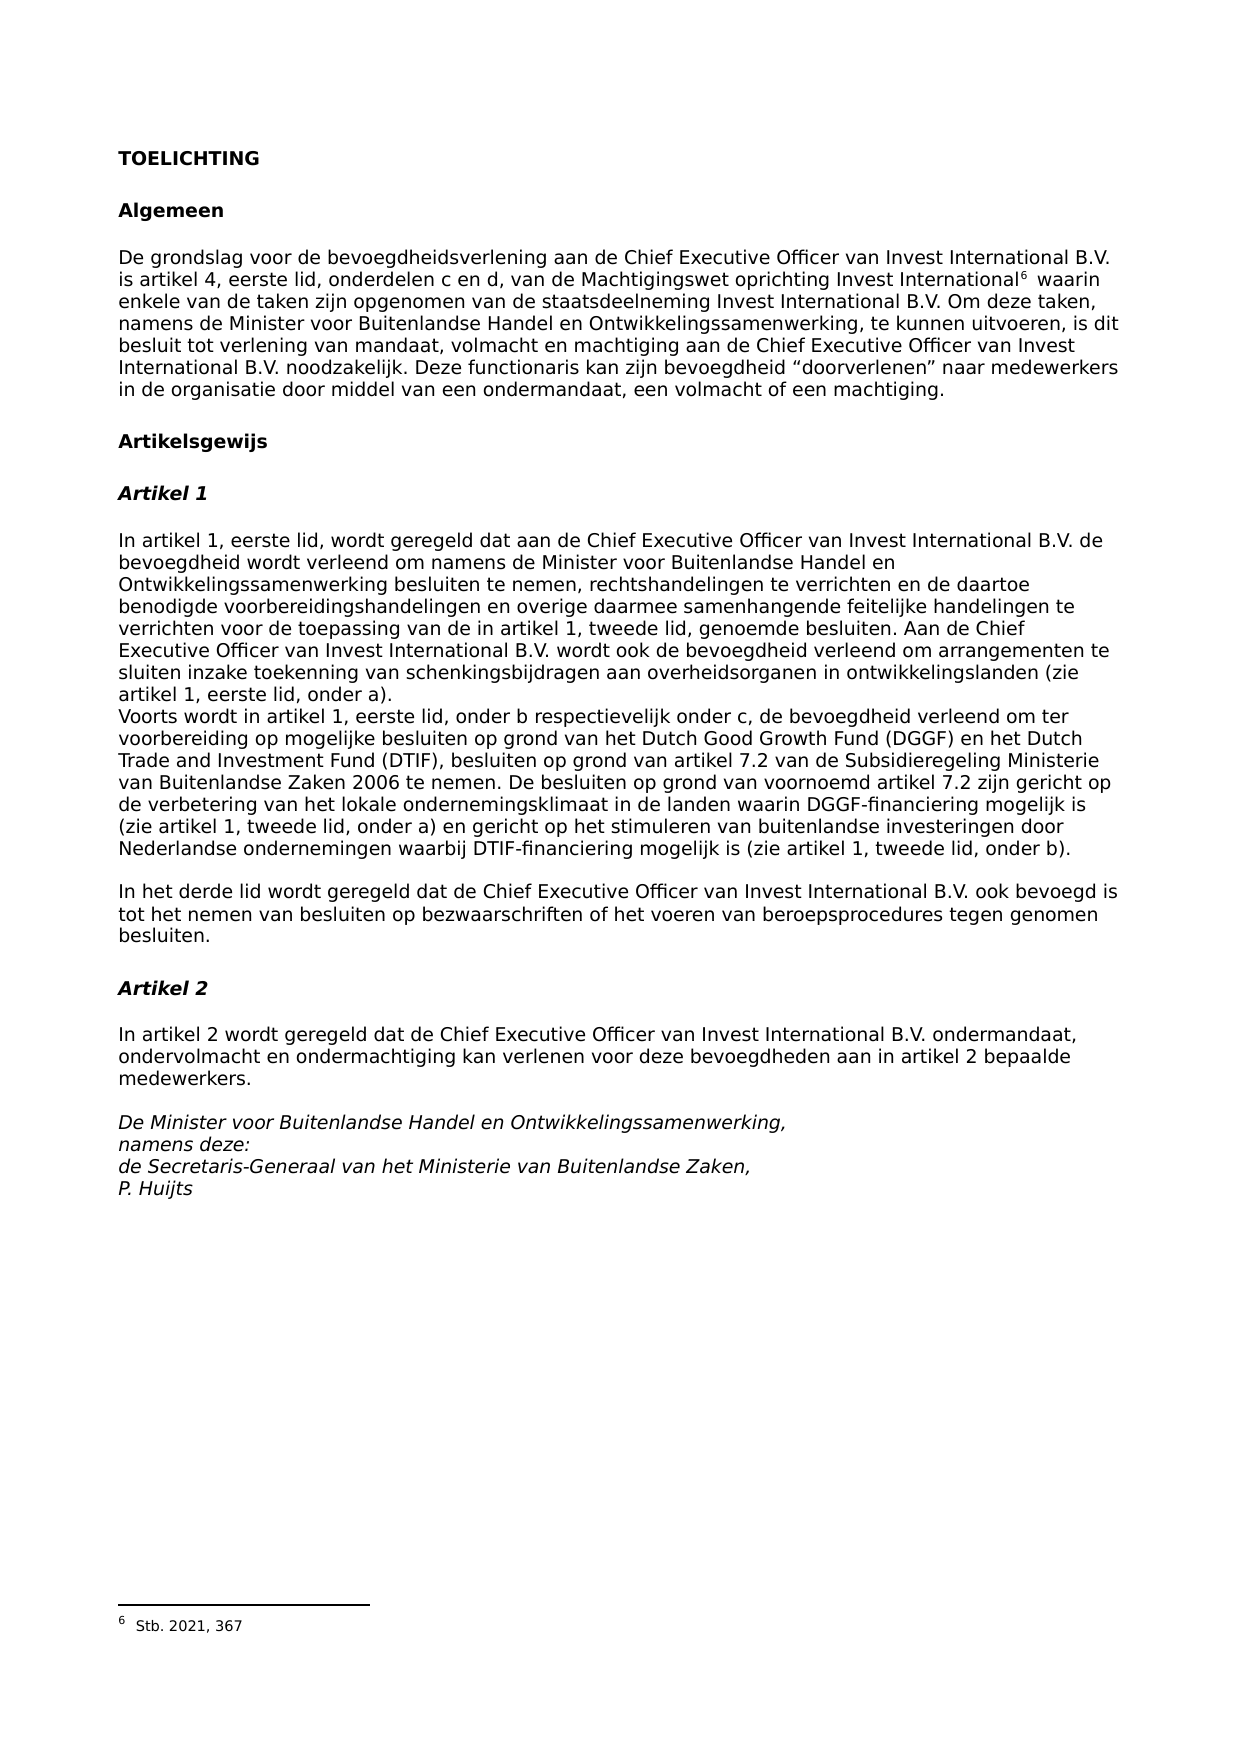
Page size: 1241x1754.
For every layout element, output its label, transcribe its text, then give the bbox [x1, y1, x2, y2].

text Voorts wordt in artikel 1, eerste lid, onder b respectievelijk onder c, de bevoegdheid verleend om ter voorbereiding op mogelijke besluiten op grond van het Dutch Good Growth Fund (DGGF) en het Dutch Trade and Investment Fund (DTIF), besluiten op grond van artikel 7.2 van de Subsidieregeling Ministerie van Buitenlandse Zaken 2006 te nemen. De besluiten op grond van voornoemd artikel 7.2 zijn gericht op de verbetering van het lokale ondernemingsklimaat in de landen waarin DGGF-financiering mogelijk is (zie artikel 1, tweede lid, onder a) en gericht op het stimuleren van buitenlandse investeringen door Nederlandse ondernemingen waarbij DTIF-financiering mogelijk is (zie artikel 1, tweede lid, onder b). [118, 706, 1122, 859]
text In het derde lid wordt geregeld dat de Chief Executive Officer van Invest International B.V. ook bevoegd is tot het nemen van besluiten op bezwaarschriften of het voeren van beroepsprocedures tegen genomen besluiten. [118, 881, 1122, 947]
subtitle Artikel 2 [118, 977, 1122, 999]
subtitle Artikelsgewijs [118, 431, 1122, 453]
text De grondslag voor de bevoegdheidsverlening aan de Chief Executive Officer van Invest International B.V. is artikel 4, eerste lid, onderdelen c en d, van de Machtigingswet oprichting Invest International waarin enkele van de taken zijn opgenomen van de staatsdeelneming Invest International B.V. Om deze taken, namens de Minister voor Buitenlandse Handel en Ontwikkelingssamenwerking, te kunnen uitvoeren, is dit besluit tot verlening van mandaat, volmacht en machtiging aan de Chief Executive Officer van Invest International B.V. noodzakelijk. Deze functionaris kan zijn bevoegdheid “doorverlenen” naar medewerkers in de organisatie door middel van een ondermandaat, een volmacht of een machtiging. [118, 247, 1122, 401]
subtitle Artikel 1 [118, 483, 1122, 505]
subtitle Algemeen [118, 200, 1122, 222]
text Stb. 2021, 367 [118, 1614, 1122, 1636]
text In artikel 2 wordt geregeld dat de Chief Executive Officer van Invest International B.V. ondermandaat, ondervolmacht en ondermachtiging kan verlenen voor deze bevoegdheden aan in artikel 2 bepaalde medewerkers. [118, 1024, 1122, 1090]
text De Minister voor Buitenlandse Handel en Ontwikkelingssamenwerking, namens deze: de Secretaris-Generaal van het Ministerie van Buitenlandse Zaken, P. Huijts [118, 1112, 1122, 1200]
subtitle TOELICHTING [118, 148, 1122, 170]
text In artikel 1, eerste lid, wordt geregeld dat aan de Chief Executive Officer van Invest International B.V. de bevoegdheid wordt verleend om namens de Minister voor Buitenlandse Handel en Ontwikkelingssamenwerking besluiten te nemen, rechtshandelingen te verrichten en de daartoe benodigde voorbereidingshandelingen en overige daarmee samenhangende feitelijke handelingen te verrichten voor de toepassing van de in artikel 1, tweede lid, genoemde besluiten. Aan de Chief Executive Officer van Invest International B.V. wordt ook de bevoegdheid verleend om arrangementen te sluiten inzake toekenning van schenkingsbijdragen aan overheidsorganen in ontwikkelingslanden (zie artikel 1, eerste lid, onder a). [118, 530, 1122, 706]
